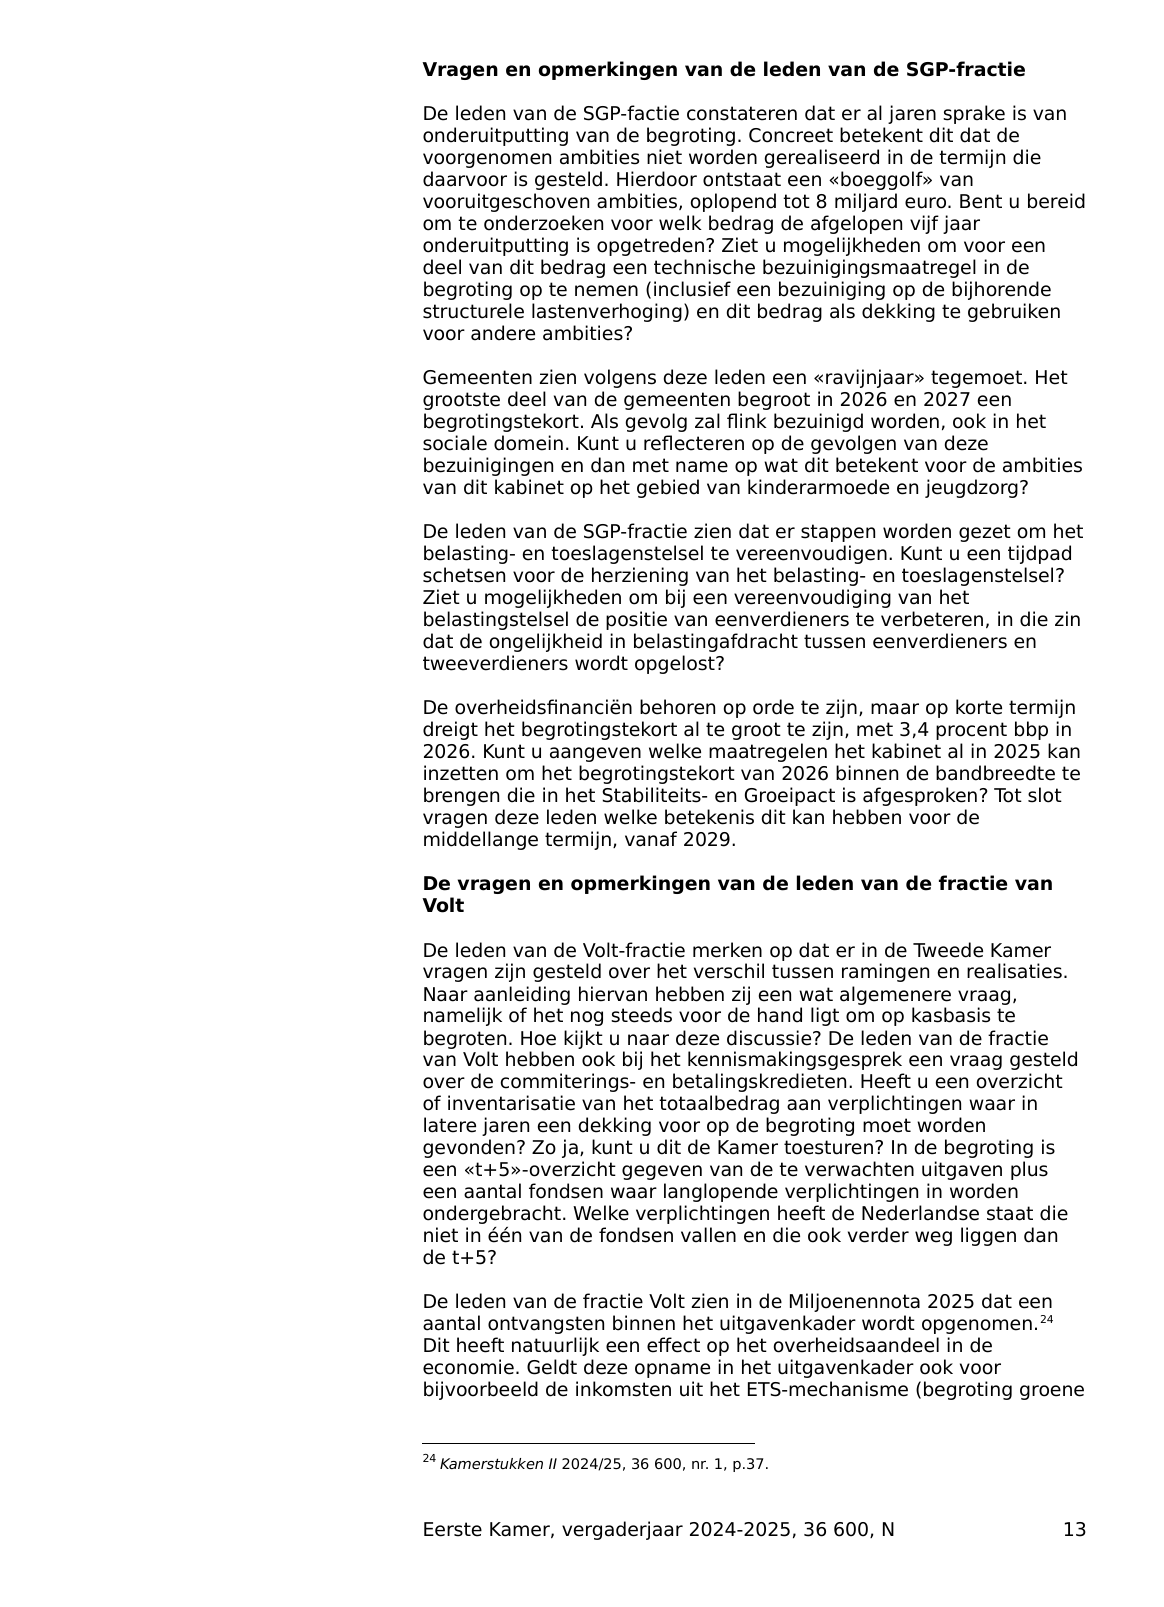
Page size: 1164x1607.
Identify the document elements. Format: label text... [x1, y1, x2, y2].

subtitle Vragen en opmerkingen van de leden van de SGP-fractie [422, 59, 1087, 81]
text Gemeenten zien volgens deze leden een «ravijnjaar» tegemoet. Het grootste deel van de gemeenten begroot in 2026 en 2027 een begrotingstekort. Als gevolg zal flink bezuinigd worden, ook in het sociale domein. Kunt u reflecteren op de gevolgen van deze bezuinigingen en dan met name op wat dit betekent voor de ambities van dit kabinet op het gebied van kinderarmoede en jeugdzorg? [422, 367, 1087, 499]
text De leden van de Volt-fractie merken op dat er in de Tweede Kamer vragen zijn gesteld over het verschil tussen ramingen en realisaties. Naar aanleiding hiervan hebben zij een wat algemenere vraag, namelijk of het nog steeds voor de hand ligt om op kasbasis te begroten. Hoe kijkt u naar deze discussie? De leden van de fractie van Volt hebben ook bij het kennismakingsgesprek een vraag gesteld over de commiterings- en betalingskredieten. Heeft u een overzicht of inventarisatie van het totaalbedrag aan verplichtingen waar in latere jaren een dekking voor op de begroting moet worden gevonden? Zo ja, kunt u dit de Kamer toesturen? In de begroting is een «t+5»-overzicht gegeven van de te verwachten uitgaven plus een aantal fondsen waar langlopende verplichtingen in worden ondergebracht. Welke verplichtingen heeft de Nederlandse staat die niet in één van de fondsen vallen en die ook verder weg liggen dan de t+5? [422, 939, 1087, 1269]
text De leden van de SGP-factie constateren dat er al jaren sprake is van onderuitputting van de begroting. Concreet betekent dit dat de voorgenomen ambities niet worden gerealiseerd in de termijn die daarvoor is gesteld. Hierdoor ontstaat een «boeggolf» van vooruitgeschoven ambities, oplopend tot 8 miljard euro. Bent u bereid om te onderzoeken voor welk bedrag de afgelopen vijf jaar onderuitputting is opgetreden? Ziet u mogelijkheden om voor een deel van dit bedrag een technische bezuinigingsmaatregel in de begroting op te nemen (inclusief een bezuiniging op de bijhorende structurele lastenverhoging) en dit bedrag als dekking te gebruiken voor andere ambities? [422, 103, 1087, 345]
subtitle De vragen en opmerkingen van de leden van de fractie van Volt [422, 873, 1087, 917]
text De overheidsfinanciën behoren op orde te zijn, maar op korte termijn dreigt het begrotingstekort al te groot te zijn, met 3,4 procent bbp in 2026. Kunt u aangeven welke maatregelen het kabinet al in 2025 kan inzetten om het begrotingstekort van 2026 binnen de bandbreedte te brengen die in het Stabiliteits- en Groeipact is afgesproken? Tot slot vragen deze leden welke betekenis dit kan hebben voor de middellange termijn, vanaf 2029. [422, 697, 1087, 851]
text De leden van de fractie Volt zien in de Miljoenennota 2025 dat een aantal ontvangsten binnen het uitgavenkader wordt opgenomen. Dit heeft natuurlijk een effect op het overheidsaandeel in de economie. Geldt deze opname in het uitgavenkader ook voor bijvoorbeeld de inkomsten uit het ETS-mechanisme (begroting groene [422, 1291, 1087, 1401]
text De leden van de SGP-fractie zien dat er stappen worden gezet om het belasting- en toeslagenstelsel te vereenvoudigen. Kunt u een tijdpad schetsen voor de herziening van het belasting- en toeslagenstelsel? Ziet u mogelijkheden om bij een vereenvoudiging van het belastingstelsel de positie van eenverdieners te verbeteren, in die zin dat de ongelijkheid in belastingafdracht tussen eenverdieners en tweeverdieners wordt opgelost? [422, 521, 1087, 675]
text Kamerstukken II 2024/25, 36 600, nr. 1, p.37. [422, 1452, 1087, 1474]
